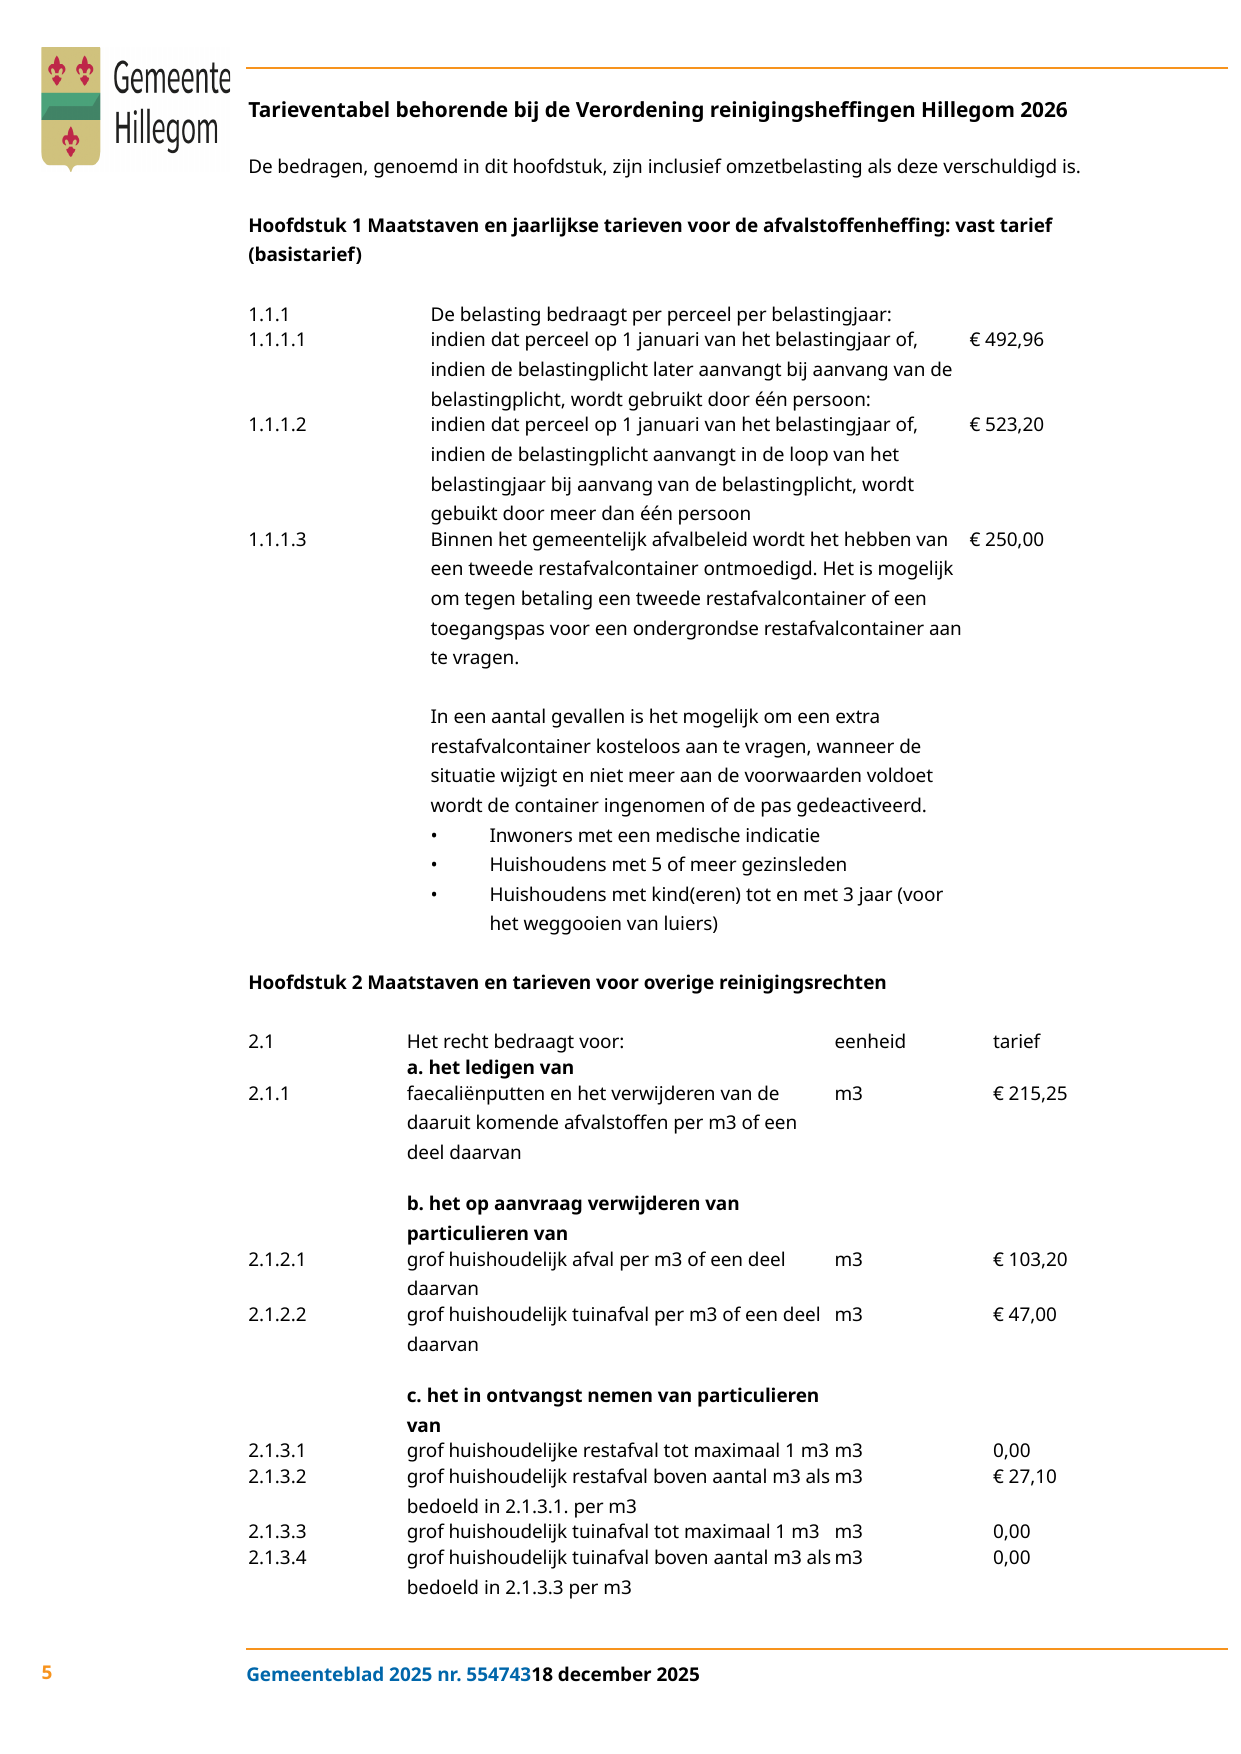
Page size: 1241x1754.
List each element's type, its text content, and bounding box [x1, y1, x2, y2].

table_cell 1.1.1.1 [248, 327, 430, 412]
table_cell € 523,20 [969, 412, 1152, 526]
table_cell [407, 1165, 834, 1191]
text De bedragen, genoemd in dit hoofdstuk, zijn inclusief omzetbelasting als deze verschuldigd is. [248, 153, 1152, 179]
table_cell € 492,96 [969, 327, 1152, 412]
table_cell [248, 1191, 407, 1246]
table_cell indien dat perceel op 1 januari van het belastingjaar of, indien de belastingplicht aanvangt in de loop van het belastingjaar bij aanvang van de belastingplicht, wordt gebuikt door meer dan één persoon [430, 412, 969, 526]
table_cell faecaliënputten en het verwijderen van de daaruit komende afvalstoffen per m3 of een deel daarvan [407, 1080, 834, 1165]
table_cell a. het ledigen van [407, 1054, 834, 1080]
table_cell grof huishoudelijk restafval boven aantal m3 als bedoeld in 2.1.3.1. per m3 [407, 1463, 834, 1518]
table_header Het recht bedraagt voor: [407, 1029, 834, 1054]
table_header eenheid [834, 1029, 993, 1054]
table_cell 0,00 [993, 1438, 1152, 1463]
text Tarieventabel behorende bij de Verordening reinigingsheffingen Hillegom 2026 [248, 95, 1152, 123]
table_cell 2.1.1 [248, 1080, 407, 1165]
table_cell [993, 1382, 1152, 1437]
table_cell m3 [834, 1438, 993, 1463]
table_cell 2.1.3.3 [248, 1519, 407, 1544]
table_cell b. het op aanvraag verwijderen van particulieren van [407, 1191, 834, 1246]
table_cell [248, 1356, 407, 1382]
text Hoofdstuk 1 Maatstaven en jaarlijkse tarieven voor de afvalstoffenheffing: vast tarief (basistarief) [248, 212, 1152, 267]
table_cell grof huishoudelijk tuinafval per m3 of een deel daarvan [407, 1301, 834, 1356]
table_cell m3 [834, 1544, 993, 1599]
table_cell [993, 1356, 1152, 1382]
table_header De belasting bedraagt per perceel per belastingjaar: [430, 301, 969, 327]
table_cell € 103,20 [993, 1246, 1152, 1301]
table_cell grof huishoudelijke restafval tot maximaal 1 m3 [407, 1438, 834, 1463]
table_cell [834, 1382, 993, 1437]
table_cell [248, 1382, 407, 1437]
table_cell 2.1.3.4 [248, 1544, 407, 1599]
picture [41, 47, 231, 172]
table_cell grof huishoudelijk afval per m3 of een deel daarvan [407, 1246, 834, 1301]
table_header tarief [993, 1029, 1152, 1054]
table_cell [834, 1054, 993, 1080]
table_cell [834, 1191, 993, 1246]
table_cell m3 [834, 1080, 993, 1165]
table_cell € 47,00 [993, 1301, 1152, 1356]
table_cell 1.1.1.3 [248, 526, 430, 936]
text Hoofdstuk 2 Maatstaven en tarieven voor overige reinigingsrechten [248, 969, 1152, 995]
table_cell Binnen het gemeentelijk afvalbeleid wordt het hebben van een tweede restafvalcontainer ontmoedigd. Het is mogelijk om tegen betaling een tweede restafvalcontainer of een toegangspas voor een ondergrondse restafvalcontainer aan te vragen. In een aantal gevallen is het mogelijk om een extra restafvalcontainer kosteloos aan te vragen, wanneer de situatie wijzigt en niet meer aan de voorwaarden voldoet wordt de container ingenomen of de pas gedeactiveerd. Inwoners met een medische indicatie Huishoudens met 5 of meer gezinsleden Huishoudens met kind(eren) tot en met 3 jaar (voor het weggooien van luiers) [430, 526, 969, 936]
table_cell [834, 1356, 993, 1382]
table_cell € 215,25 [993, 1080, 1152, 1165]
table_header [969, 301, 1152, 327]
table_header 2.1 [248, 1029, 407, 1054]
table_cell 2.1.3.1 [248, 1438, 407, 1463]
table_cell grof huishoudelijk tuinafval boven aantal m3 als bedoeld in 2.1.3.3 per m3 [407, 1544, 834, 1599]
table_header 1.1.1 [248, 301, 430, 327]
table_cell € 27,10 [993, 1463, 1152, 1518]
table_cell m3 [834, 1463, 993, 1518]
table_cell € 250,00 [969, 526, 1152, 936]
table_cell [248, 1054, 407, 1080]
table_cell [993, 1165, 1152, 1191]
table_cell [248, 1165, 407, 1191]
table_cell 0,00 [993, 1519, 1152, 1544]
table_cell m3 [834, 1519, 993, 1544]
table_cell [834, 1165, 993, 1191]
table_cell m3 [834, 1246, 993, 1301]
table_cell c. het in ontvangst nemen van particulieren van [407, 1382, 834, 1437]
table_cell indien dat perceel op 1 januari van het belastingjaar of, indien de belastingplicht later aanvangt bij aanvang van de belastingplicht, wordt gebruikt door één persoon: [430, 327, 969, 412]
table_cell [993, 1191, 1152, 1246]
table_cell 2.1.2.2 [248, 1301, 407, 1356]
table_cell [407, 1356, 834, 1382]
table_cell [993, 1054, 1152, 1080]
table_cell 0,00 [993, 1544, 1152, 1599]
table_cell m3 [834, 1301, 993, 1356]
table_cell 2.1.2.1 [248, 1246, 407, 1301]
table_cell 1.1.1.2 [248, 412, 430, 526]
table_cell grof huishoudelijk tuinafval tot maximaal 1 m3 [407, 1519, 834, 1544]
table_cell 2.1.3.2 [248, 1463, 407, 1518]
